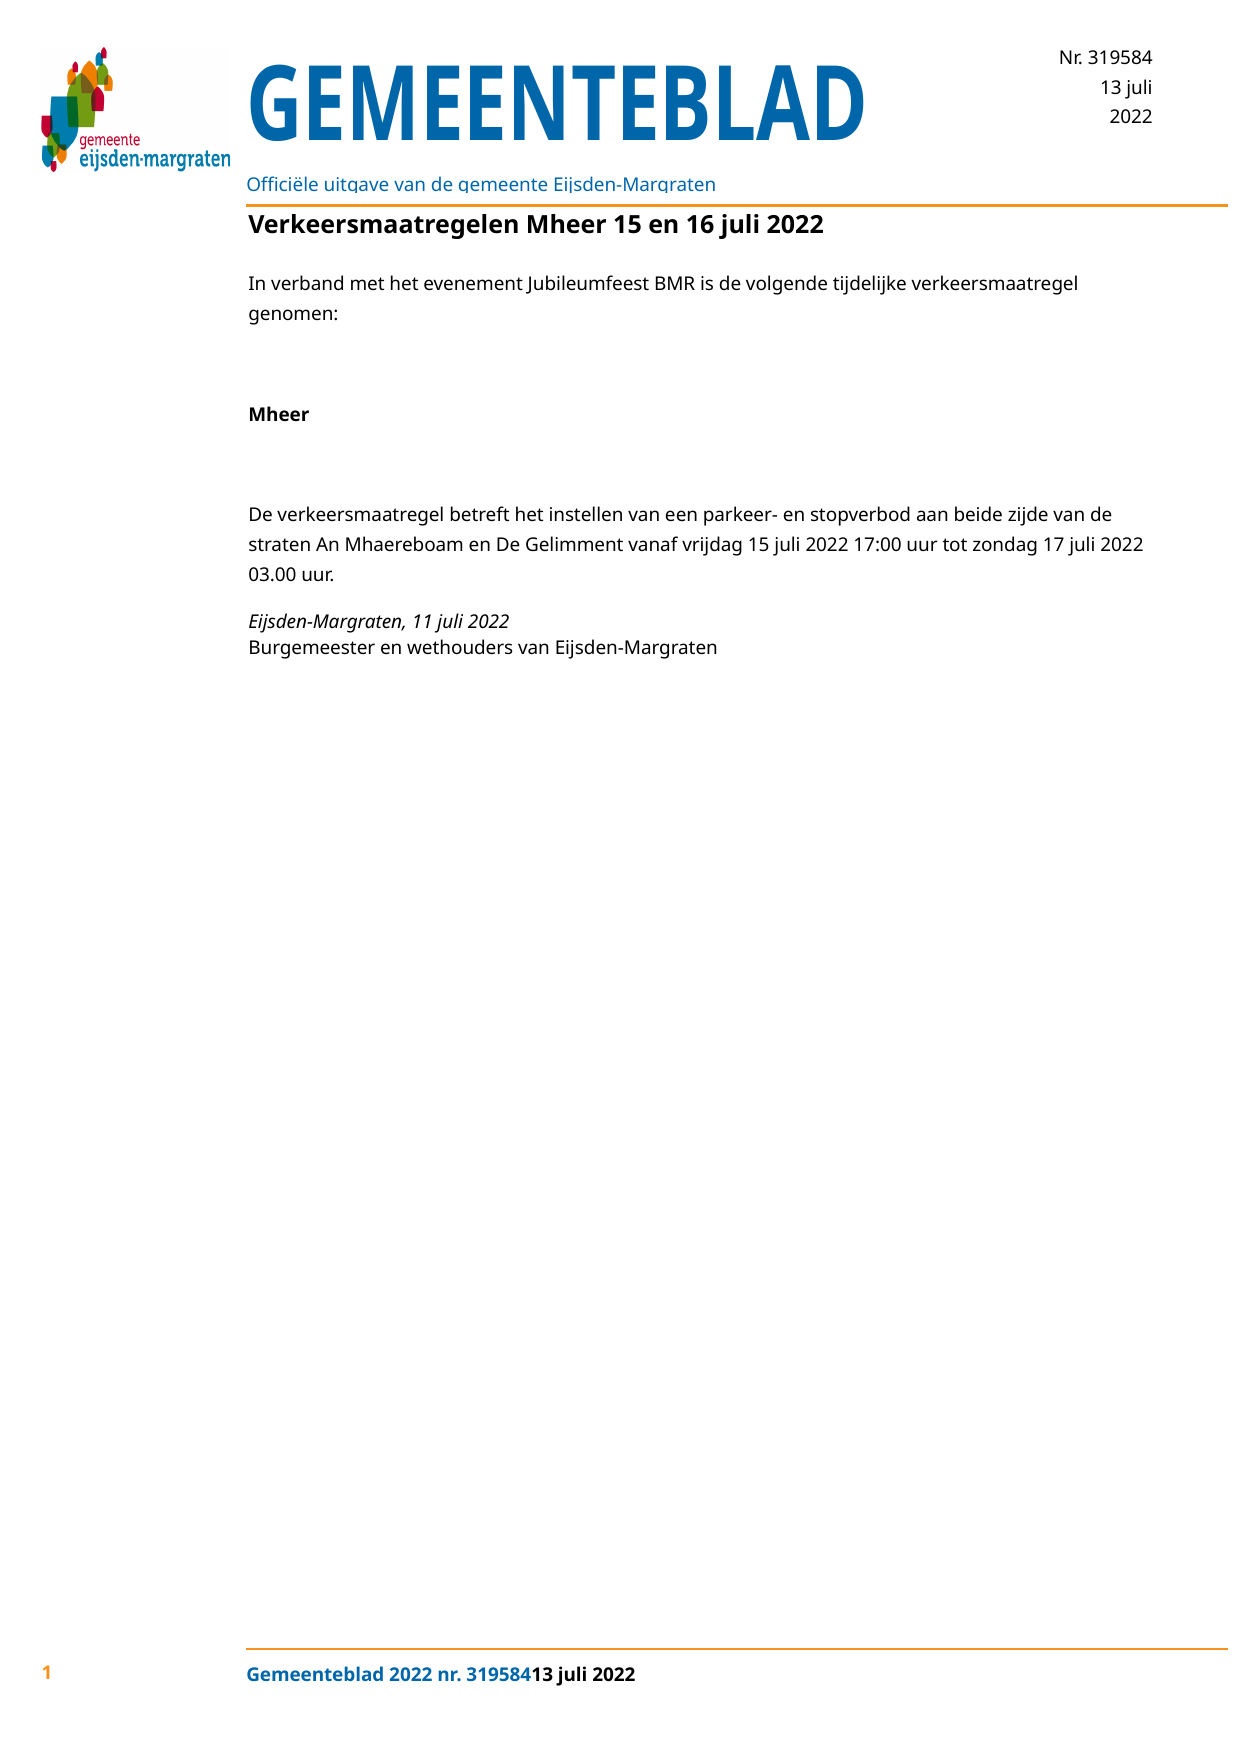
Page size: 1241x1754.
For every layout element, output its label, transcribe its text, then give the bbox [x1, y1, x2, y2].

text Verkeersmaatregelen Mheer 15 en 16 juli 2022 [248, 207, 1152, 241]
text Burgemeester en wethouders van Eijsden-Margraten [248, 634, 1152, 660]
text De verkeersmaatregel betreft het instellen van een parkeer- en stopverbod aan beide zijde van de straten An Mhaereboam en De Gelimment vanaf vrijdag 15 juli 2022 17:00 uur tot zondag 17 juli 2022 03.00 uur. [248, 502, 1152, 586]
picture [41, 47, 231, 172]
text Mheer [248, 401, 1152, 426]
text In verband met het evenement Jubileumfeest BMR is de volgende tijdelijke verkeersmaatregel genomen: [248, 270, 1152, 326]
text Eijsden-Margraten, 11 juli 2022 [248, 608, 1152, 634]
